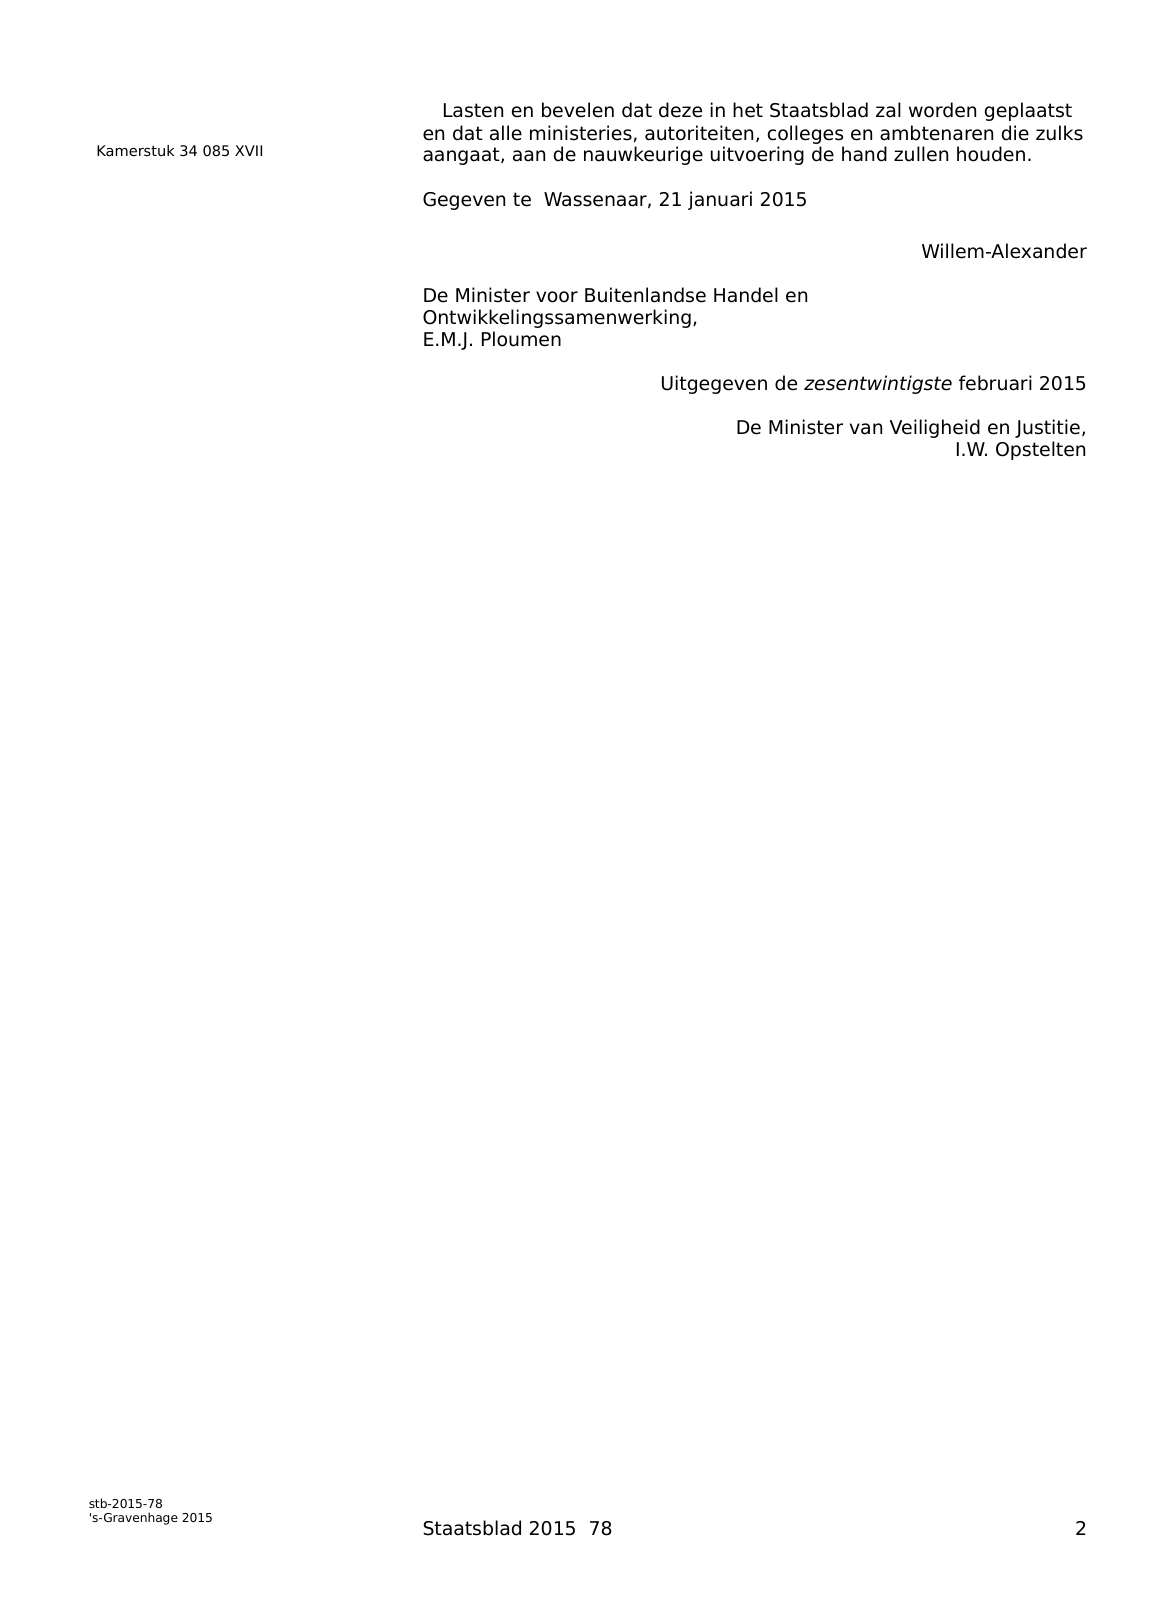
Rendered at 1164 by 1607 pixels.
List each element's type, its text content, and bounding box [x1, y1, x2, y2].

text 's-Gravenhage 2015 [88, 1511, 323, 1525]
text De Minister voor Buitenlandse Handel en Ontwikkelingssamenwerking, E.M.J. Ploumen [422, 285, 1087, 351]
text Gegeven te Wassenaar, 21 januari 2015 [422, 188, 1087, 211]
text stb-2015-78 [88, 1497, 323, 1511]
text Willem-Alexander [422, 241, 1087, 262]
text Lasten en bevelen dat deze in het Staatsblad zal worden geplaatst en dat alle ministeries, autoriteiten, colleges en ambtenaren die zulks aangaat, aan de nauwkeurige uitvoering de hand zullen houden. [422, 100, 1087, 166]
text Uitgegeven de zesentwintigste februari 2015 [422, 373, 1087, 395]
text Kamerstuk 34 085 XVII [77, 143, 396, 160]
text De Minister van Veiligheid en Justitie, I.W. Opstelten [422, 417, 1087, 461]
